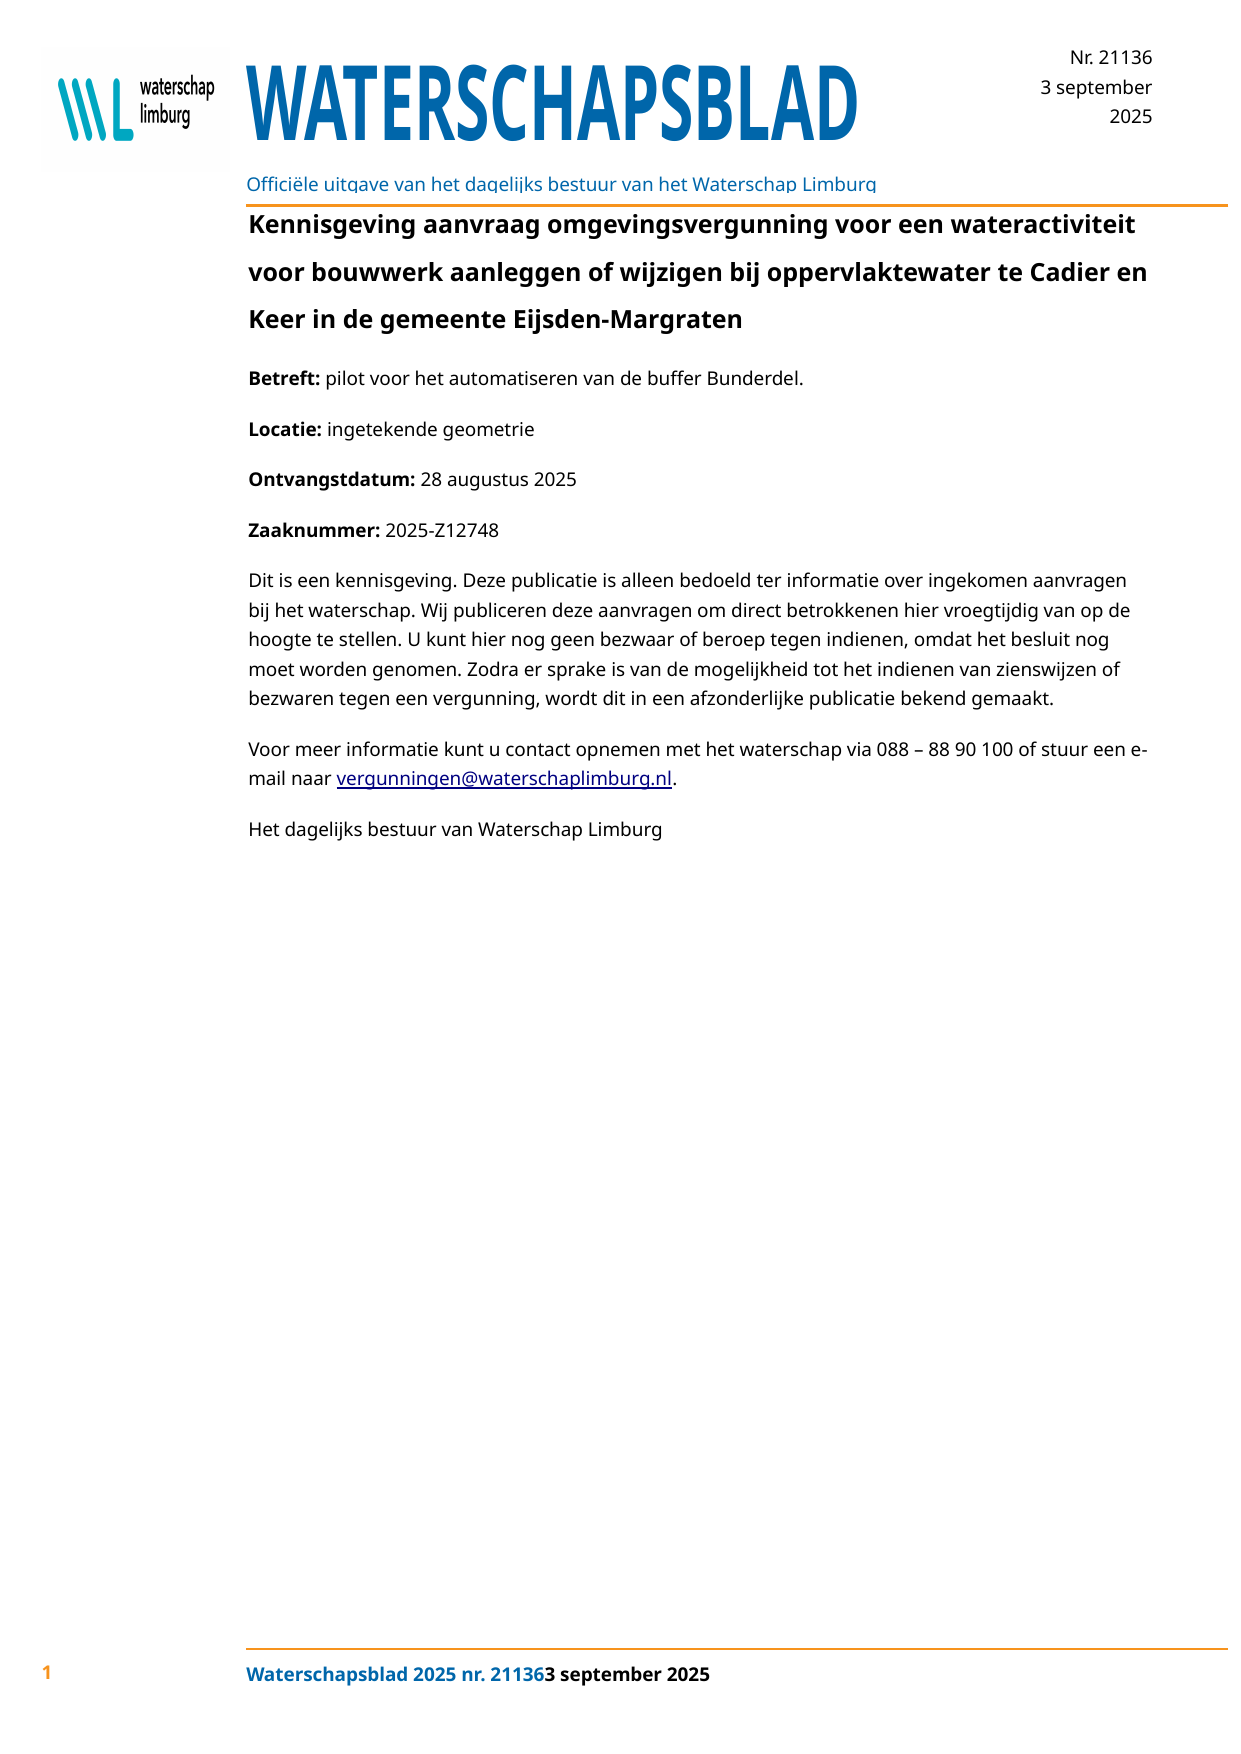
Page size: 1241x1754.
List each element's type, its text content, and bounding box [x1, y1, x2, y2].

text Locatie: ingetekende geometrie [248, 416, 1152, 442]
text Zaaknummer: 2025-Z12748 [248, 517, 1152, 542]
text Kennisgeving aanvraag omgevingsvergunning voor een wateractiviteit voor bouwwerk aanleggen of wijzigen bij oppervlaktewater te Cadier en Keer in de gemeente Eijsden-Margraten [248, 207, 1152, 336]
text Betreft: pilot voor het automatiseren van de buffer Bunderdel. [248, 366, 1152, 391]
text Voor meer informatie kunt u contact opnemen met het waterschap via 088 – 88 90 100 of stuur een e-mail naar vergunningen@waterschaplimburg.nl. [248, 736, 1152, 791]
text Ontvangstdatum: 28 augustus 2025 [248, 466, 1152, 492]
text Het dagelijks bestuur van Waterschap Limburg [248, 816, 1152, 842]
picture [41, 47, 231, 172]
text Dit is een kennisgeving. Deze publicatie is alleen bedoeld ter informatie over ingekomen aanvragen bij het waterschap. Wij publiceren deze aanvragen om direct betrokkenen hier vroegtijdig van op de hoogte te stellen. U kunt hier nog geen bezwaar of beroep tegen indienen, omdat het besluit nog moet worden genomen. Zodra er sprake is van de mogelijkheid tot het indienen van zienswijzen of bezwaren tegen een vergunning, wordt dit in een afzonderlijke publicatie bekend gemaakt. [248, 567, 1152, 711]
